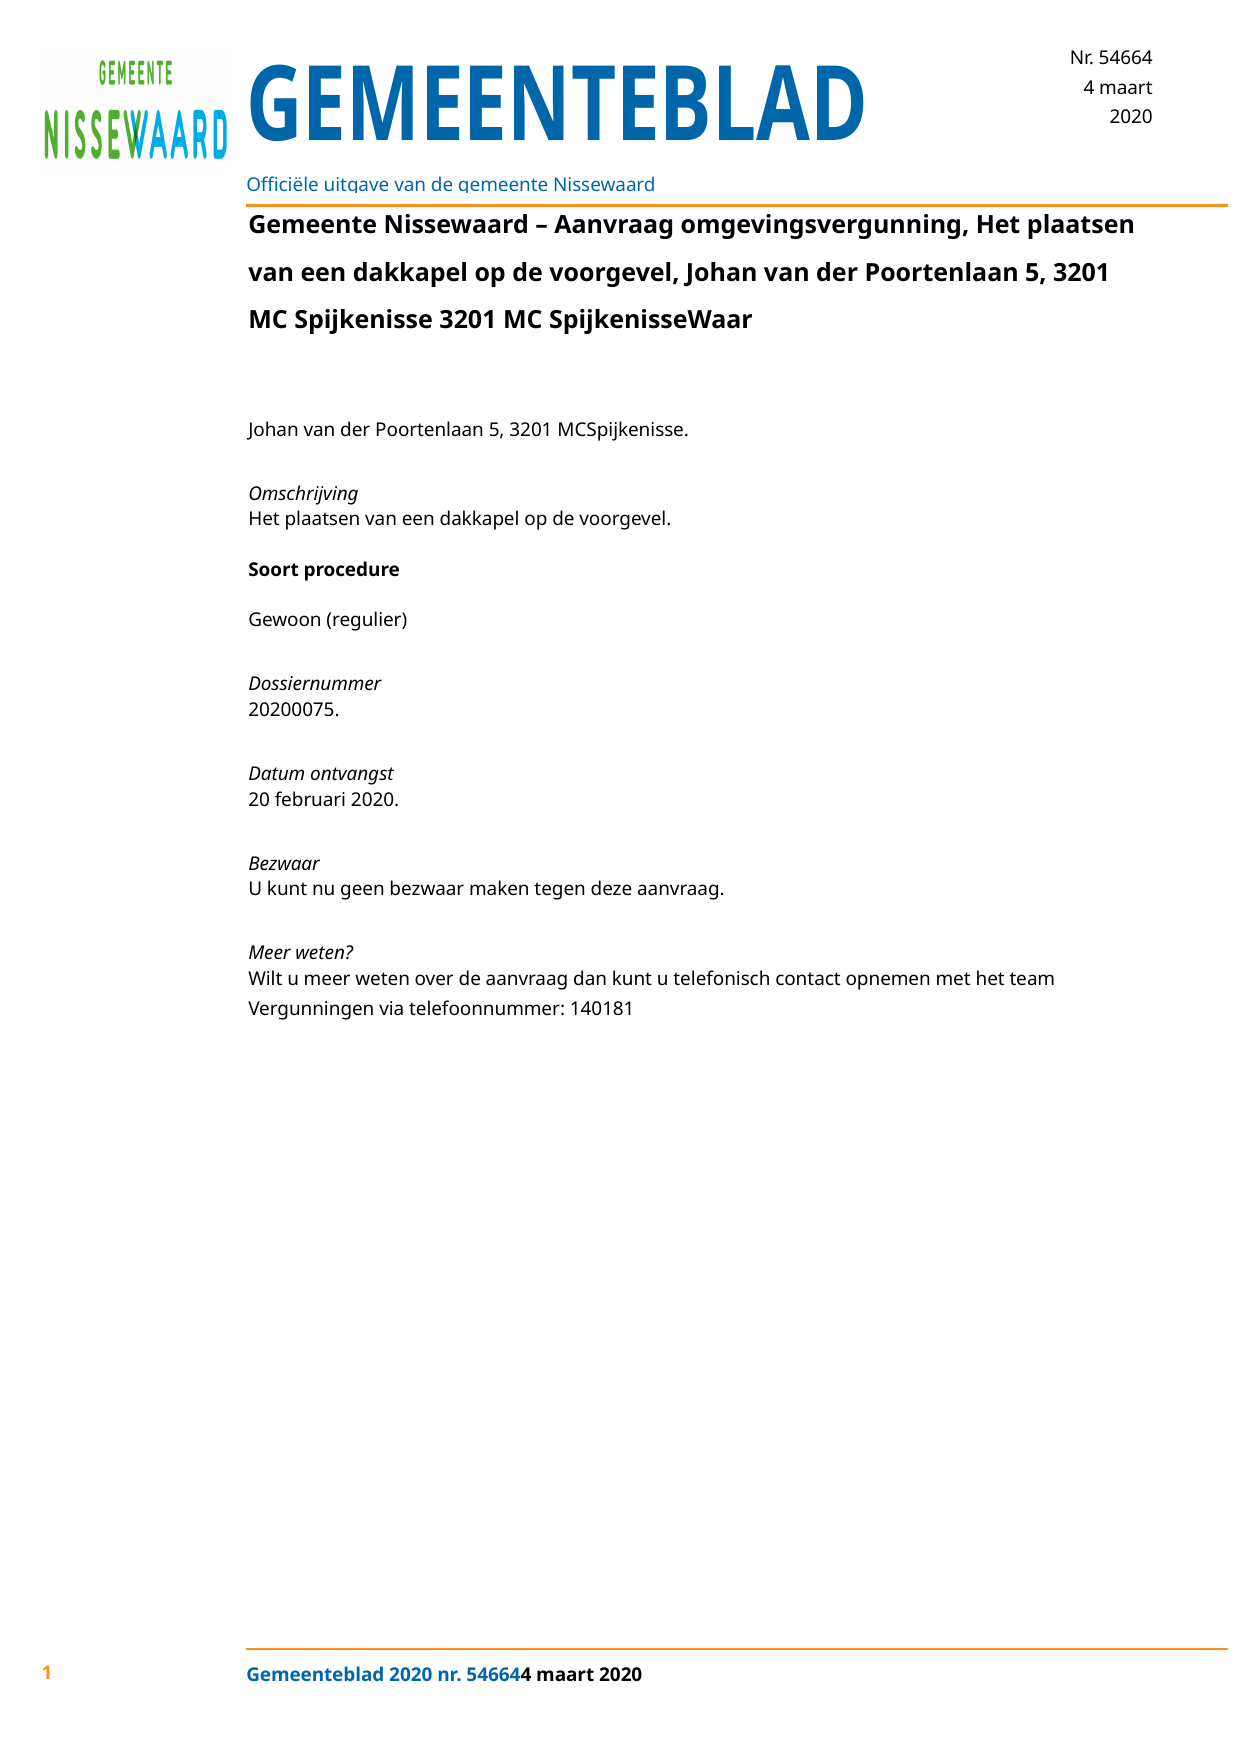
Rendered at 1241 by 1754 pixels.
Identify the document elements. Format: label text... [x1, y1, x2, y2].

text U kunt nu geen bezwaar maken tegen deze aanvraag. [248, 876, 1152, 901]
text Meer weten? [248, 939, 1152, 965]
text 20 februari 2020. [248, 786, 1152, 812]
text Het plaatsen van een dakkapel op de voorgevel. [248, 506, 1152, 531]
text Dossiernummer [248, 670, 1152, 696]
text 20200075. [248, 696, 1152, 722]
text Soort procedure [248, 556, 1152, 582]
text Gewoon (regulier) [248, 606, 1152, 632]
text Datum ontvangst [248, 760, 1152, 786]
text Johan van der Poortenlaan 5, 3201 MCSpijkenisse. [248, 416, 1152, 442]
text Gemeente Nissewaard – Aanvraag omgevingsvergunning, Het plaatsen van een dakkapel op de voorgevel, Johan van der Poortenlaan 5, 3201 MC Spijkenisse 3201 MC SpijkenisseWaar [248, 207, 1152, 336]
text Omschrijving [248, 480, 1152, 506]
picture [41, 47, 231, 172]
text Bezwaar [248, 850, 1152, 876]
text Wilt u meer weten over de aanvraag dan kunt u telefonisch contact opnemen met het team Vergunningen via telefoonnummer: 140181 [248, 965, 1152, 1021]
